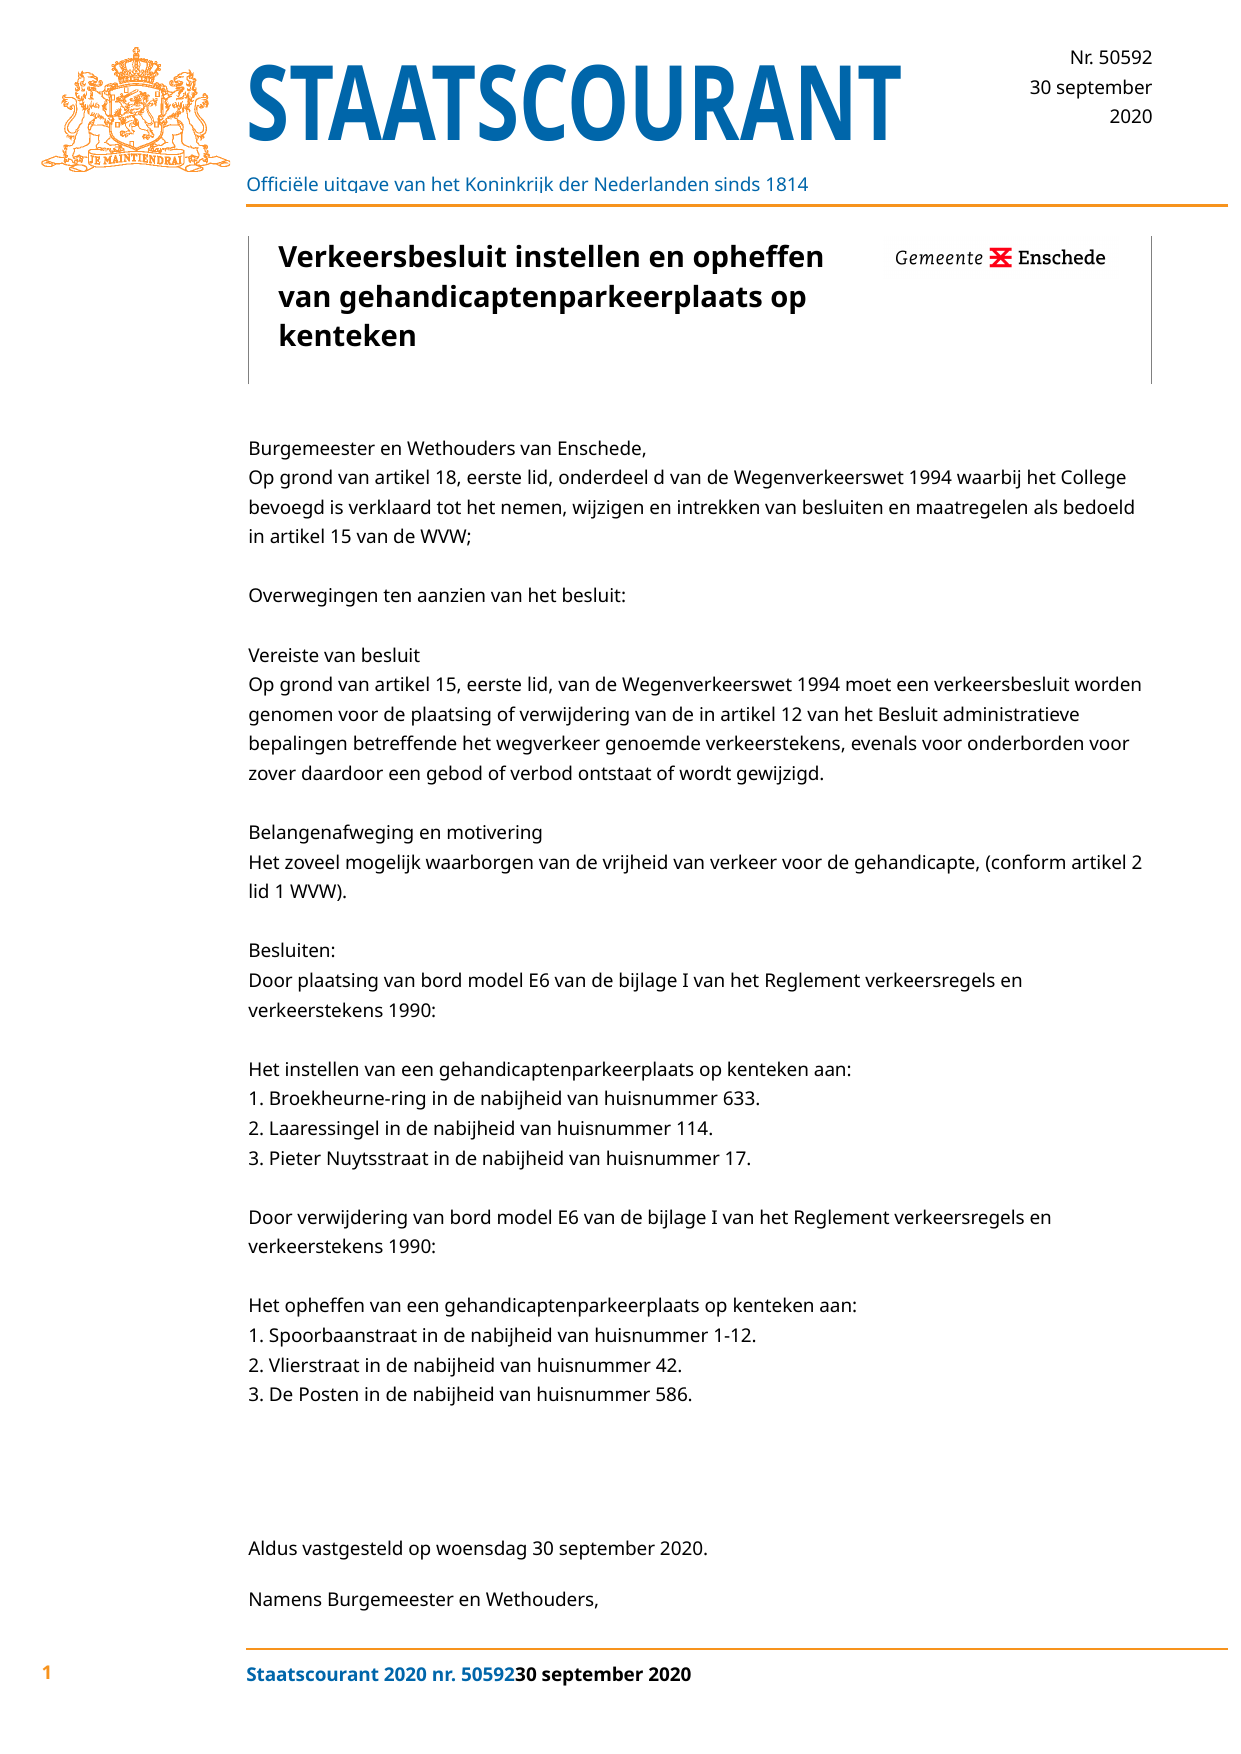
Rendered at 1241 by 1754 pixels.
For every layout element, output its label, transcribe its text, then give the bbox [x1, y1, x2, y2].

text Het zoveel mogelijk waarborgen van de vrijheid van verkeer voor de gehandicapte, (conform artikel 2 lid 1 WVW). [248, 849, 1152, 904]
text Het instellen van een gehandicaptenparkeerplaats op kenteken aan: [248, 1056, 1152, 1082]
table_header [850, 236, 1151, 384]
table_header Verkeersbesluit instellen en opheffen van gehandicaptenparkeerplaats op kenteken [249, 236, 850, 384]
text 2. Vlierstraat in de nabijheid van huisnummer 42. [248, 1352, 1152, 1377]
text Overwegingen ten aanzien van het besluit: [248, 583, 1152, 608]
text Belangenafweging en motivering [248, 819, 1152, 845]
text Op grond van artikel 15, eerste lid, van de Wegenverkeerswet 1994 moet een verkeersbesluit worden genomen voor de plaatsing of verwijdering van de in artikel 12 van het Besluit administratieve bepalingen betreffende het wegverkeer genoemde verkeerstekens, evenals voor onderborden voor zover daardoor een gebod of verbod ontstaat of wordt gewijzigd. [248, 671, 1152, 786]
text Op grond van artikel 18, eerste lid, onderdeel d van de Wegenverkeerswet 1994 waarbij het College bevoegd is verklaard tot het nemen, wijzigen en intrekken van besluiten en maatregelen als bedoeld in artikel 15 van de WVW; [248, 464, 1152, 549]
text verkeerstekens 1990: [248, 997, 1152, 1022]
text Het opheffen van een gehandicaptenparkeerplaats op kenteken aan: [248, 1293, 1152, 1318]
text Door plaatsing van bord model E6 van de bijlage I van het Reglement verkeersregels en [248, 967, 1152, 993]
text Vereiste van besluit [248, 642, 1152, 667]
text 3. De Posten in de nabijheid van huisnummer 586. [248, 1381, 1152, 1407]
text 1. Spoorbaanstraat in de nabijheid van huisnummer 1-12. [248, 1322, 1152, 1348]
text Aldus vastgesteld op woensdag 30 september 2020. [248, 1535, 1152, 1561]
text 1. Broekheurne-ring in de nabijheid van huisnummer 633. [248, 1086, 1152, 1111]
text 2. Laaressingel in de nabijheid van huisnummer 114. [248, 1115, 1152, 1141]
text Besluiten: [248, 938, 1152, 963]
picture [882, 236, 1119, 279]
text Namens Burgemeester en Wethouders, [248, 1586, 1152, 1612]
text Burgemeester en Wethouders van Enschede, [248, 435, 1152, 460]
text Door verwijdering van bord model E6 van de bijlage I van het Reglement verkeersregels en verkeerstekens 1990: [248, 1204, 1152, 1259]
picture [41, 47, 231, 172]
text 3. Pieter Nuytsstraat in de nabijheid van huisnummer 17. [248, 1145, 1152, 1170]
